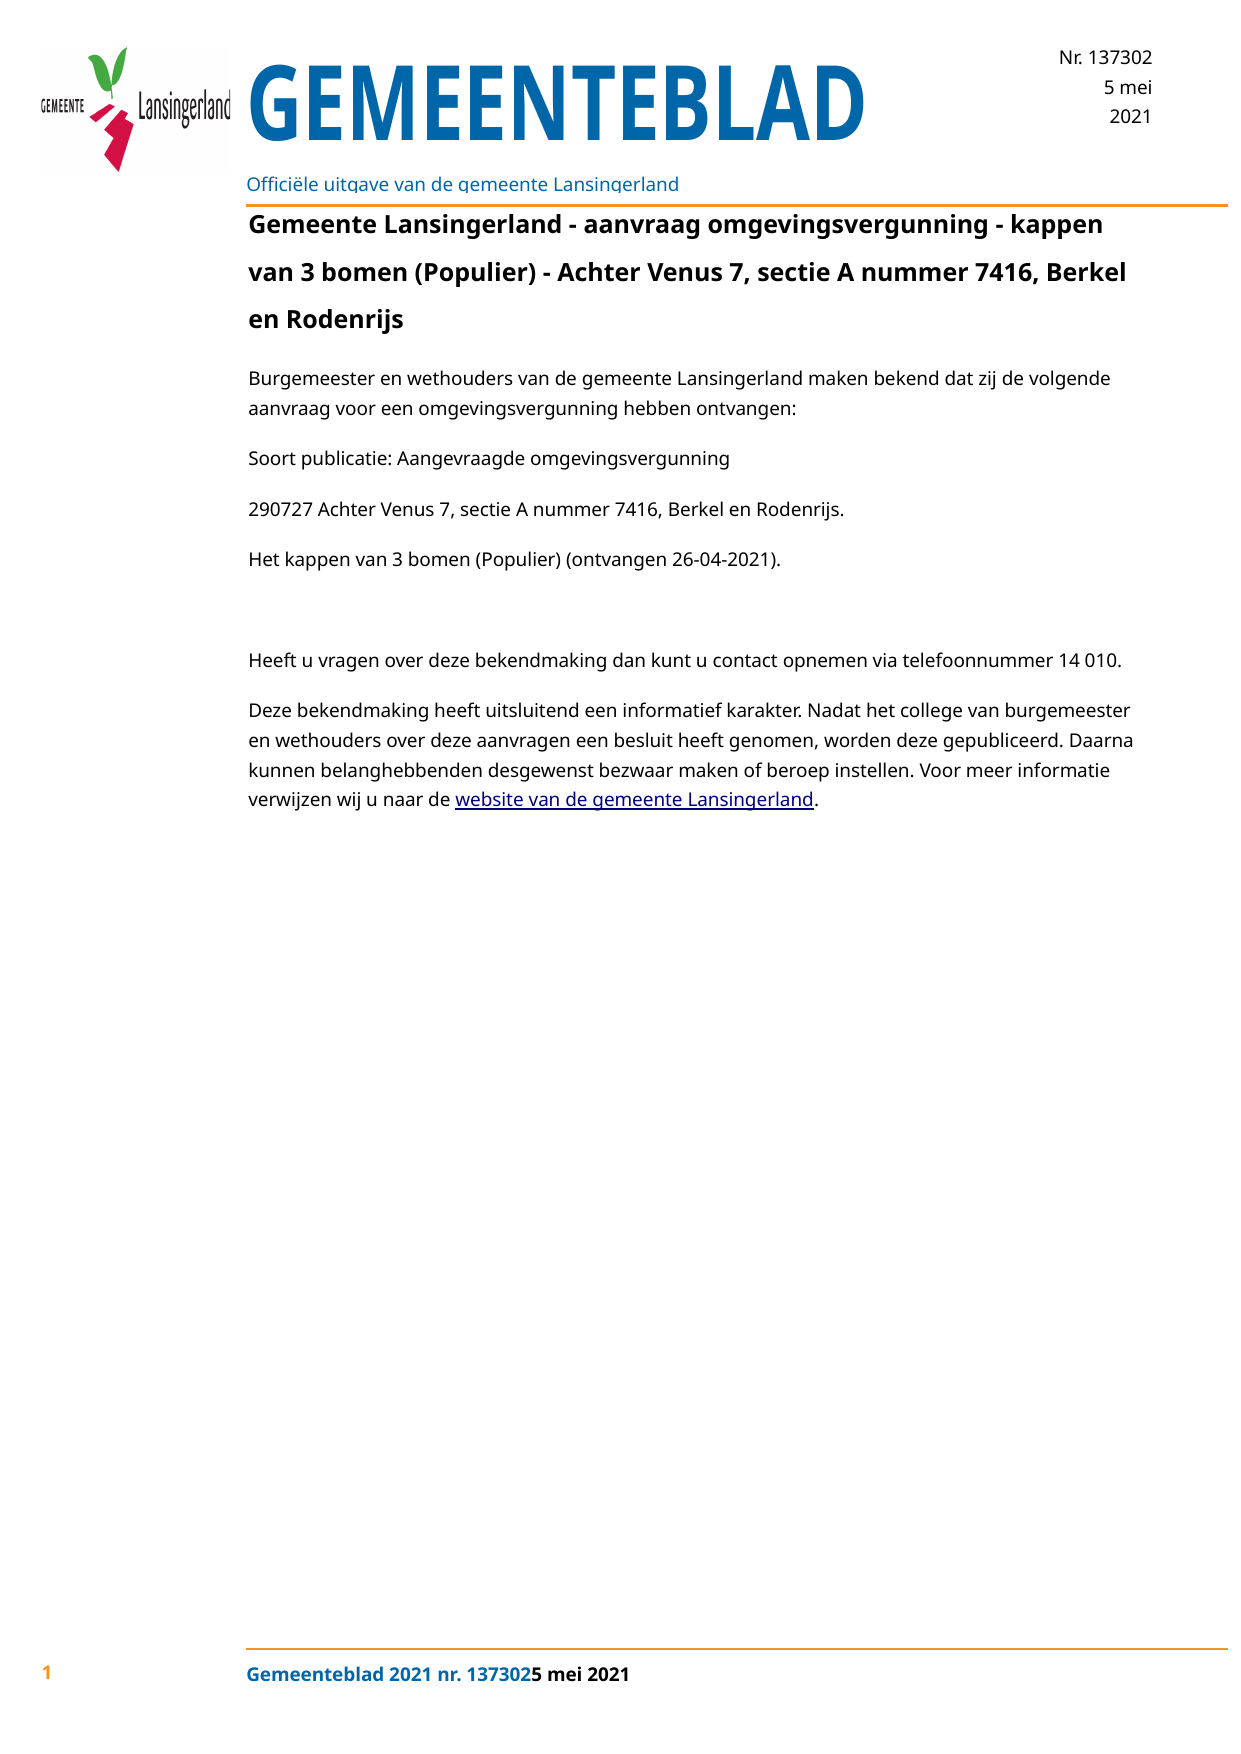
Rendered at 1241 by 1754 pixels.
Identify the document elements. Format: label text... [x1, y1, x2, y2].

text Burgemeester en wethouders van de gemeente Lansingerland maken bekend dat zij de volgende aanvraag voor een omgevingsvergunning hebben ontvangen: [248, 366, 1152, 421]
text Het kappen van 3 bomen (Populier) (ontvangen 26-04-2021). [248, 546, 1152, 572]
picture [41, 47, 231, 172]
text Deze bekendmaking heeft uitsluitend een informatief karakter. Nadat het college van burgemeester en wethouders over deze aanvragen een besluit heeft genomen, worden deze gepubliceerd. Daarna kunnen belanghebbenden desgewenst bezwaar maken of beroep instellen. Voor meer informatie verwijzen wij u naar de website van de gemeente Lansingerland. [248, 698, 1152, 812]
text Heeft u vragen over deze bekendmaking dan kunt u contact opnemen via telefoonnummer 14 010. [248, 647, 1152, 673]
text 290727 Achter Venus 7, sectie A nummer 7416, Berkel en Rodenrijs. [248, 496, 1152, 522]
text Gemeente Lansingerland - aanvraag omgevingsvergunning - kappen van 3 bomen (Populier) - Achter Venus 7, sectie A nummer 7416, Berkel en Rodenrijs [248, 207, 1152, 336]
text Soort publicatie: Aangevraagde omgevingsvergunning [248, 446, 1152, 471]
